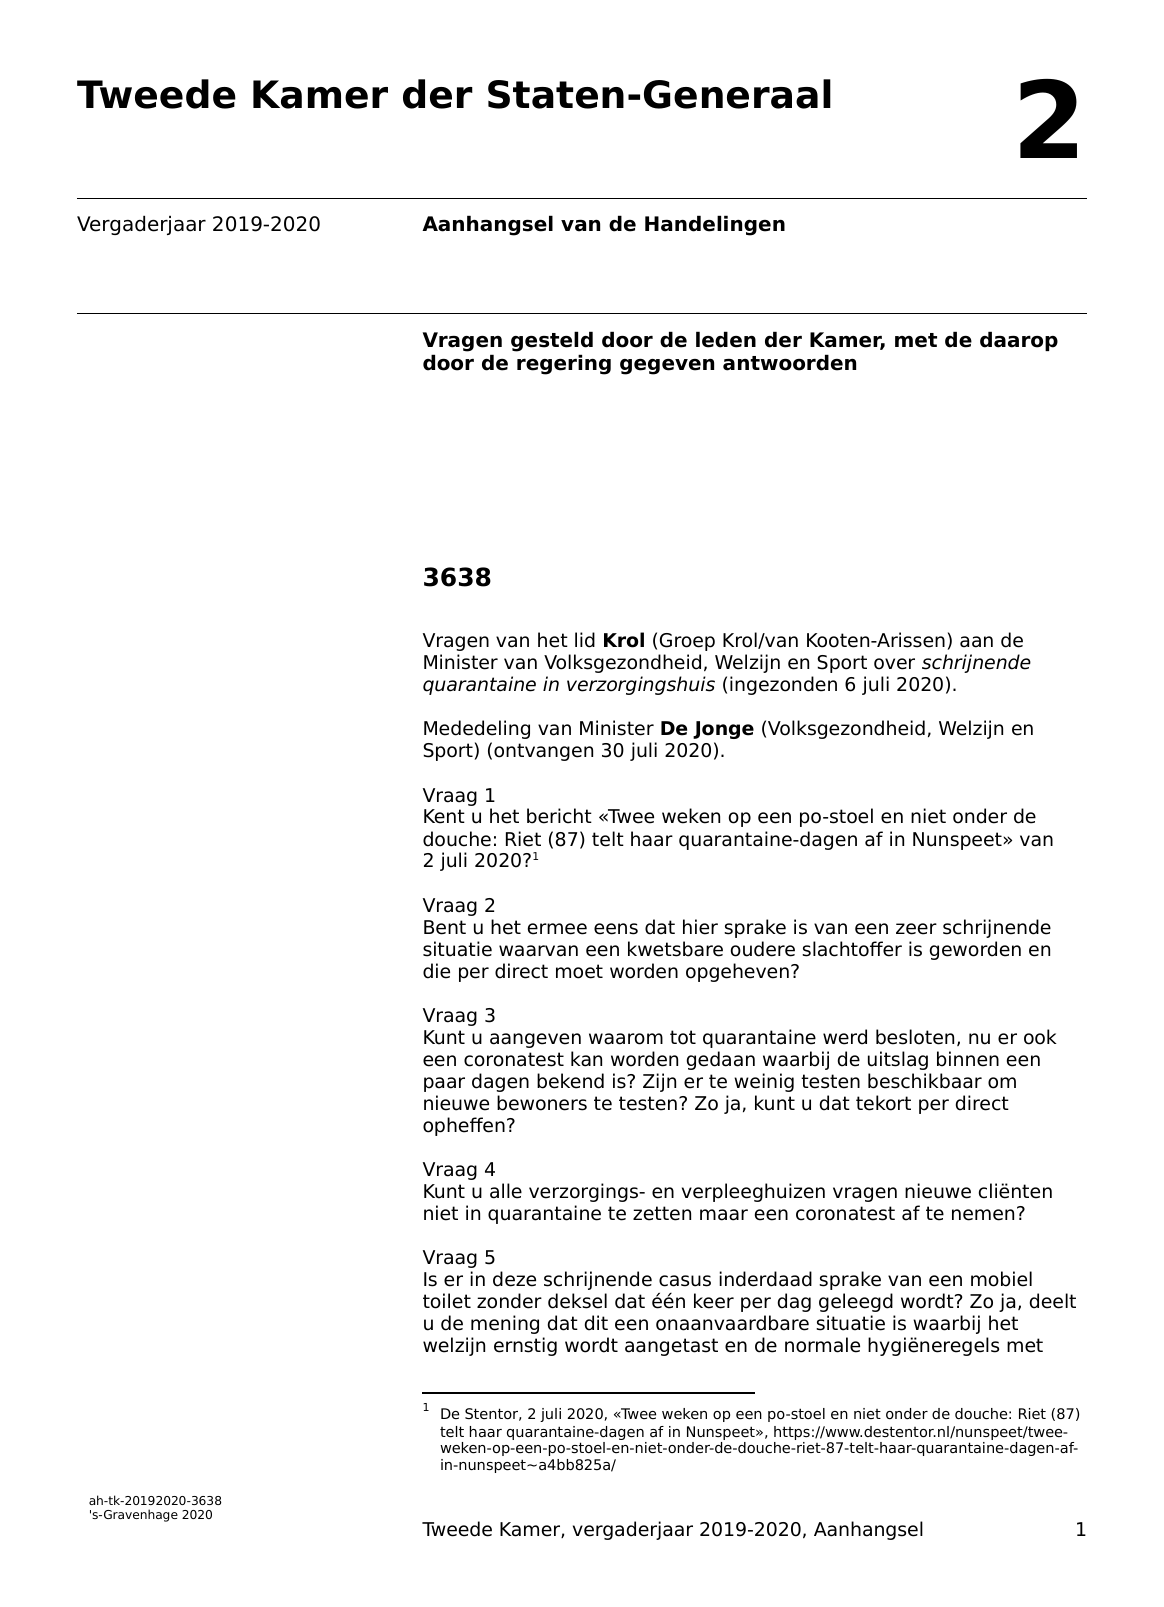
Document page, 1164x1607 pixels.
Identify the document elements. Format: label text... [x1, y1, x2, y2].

text Vraag 5 [422, 1247, 1087, 1269]
text ah-tk-20192020-3638 [88, 1494, 323, 1508]
text Kunt u alle verzorgings- en verpleeghuizen vragen nieuwe cliënten niet in quarantaine te zetten maar een coronatest af te nemen? [422, 1181, 1087, 1225]
text Vragen van het lid Krol (Groep Krol/van Kooten-Arissen) aan de Minister van Volksgezondheid, Welzijn en Sport over schrijnende quarantaine in verzorgingshuis (ingezonden 6 juli 2020). [422, 630, 1087, 696]
table_cell Vergaderjaar 2019-2020 [77, 199, 422, 313]
text 's-Gravenhage 2020 [88, 1508, 323, 1522]
table_cell Aanhangsel van de Handelingen [422, 199, 1087, 313]
text Vraag 3 [422, 1005, 1087, 1027]
text 3638 [422, 563, 1087, 592]
text De Stentor, 2 juli 2020, «Twee weken op een po-stoel en niet onder de douche: Riet (87) telt haar quarantaine-dagen af in Nunspeet», https://www.destentor.nl/nunspeet/twee-weken-op-een-po-stoel-en-niet-onder-de-douche-riet-87-telt-haar-quarantaine-dagen-af-in-nunspeet~a4bb825a/ [422, 1402, 1087, 1474]
text Vraag 1 [422, 784, 1087, 806]
text Vraag 4 [422, 1159, 1087, 1181]
text Mededeling van Minister De Jonge (Volksgezondheid, Welzijn en Sport) (ontvangen 30 juli 2020). [422, 718, 1087, 762]
text Kent u het bericht «Twee weken op een po-stoel en niet onder de douche: Riet (87) telt haar quarantaine-dagen af in Nunspeet» van 2 juli 2020? [422, 806, 1087, 872]
table_header 2 [886, 59, 1087, 198]
table_cell Vragen gesteld door de leden der Kamer, met de daarop door de regering gegeven antwoorden [422, 314, 1087, 375]
table_cell [77, 314, 422, 375]
text Kunt u aangeven waarom tot quarantaine werd besloten, nu er ook een coronatest kan worden gedaan waarbij de uitslag binnen een paar dagen bekend is? Zijn er te weinig testen beschikbaar om nieuwe bewoners te testen? Zo ja, kunt u dat tekort per direct opheffen? [422, 1027, 1087, 1137]
text Bent u het ermee eens dat hier sprake is van een zeer schrijnende situatie waarvan een kwetsbare oudere slachtoffer is geworden en die per direct moet worden opgeheven? [422, 917, 1087, 982]
text Is er in deze schrijnende casus inderdaad sprake van een mobiel toilet zonder deksel dat één keer per dag geleegd wordt? Zo ja, deelt u de mening dat dit een onaanvaardbare situatie is waarbij het welzijn ernstig wordt aangetast en de normale hygiëneregels met [422, 1269, 1087, 1357]
table_header Tweede Kamer der Staten-Generaal [77, 59, 886, 198]
text Vraag 2 [422, 894, 1087, 917]
